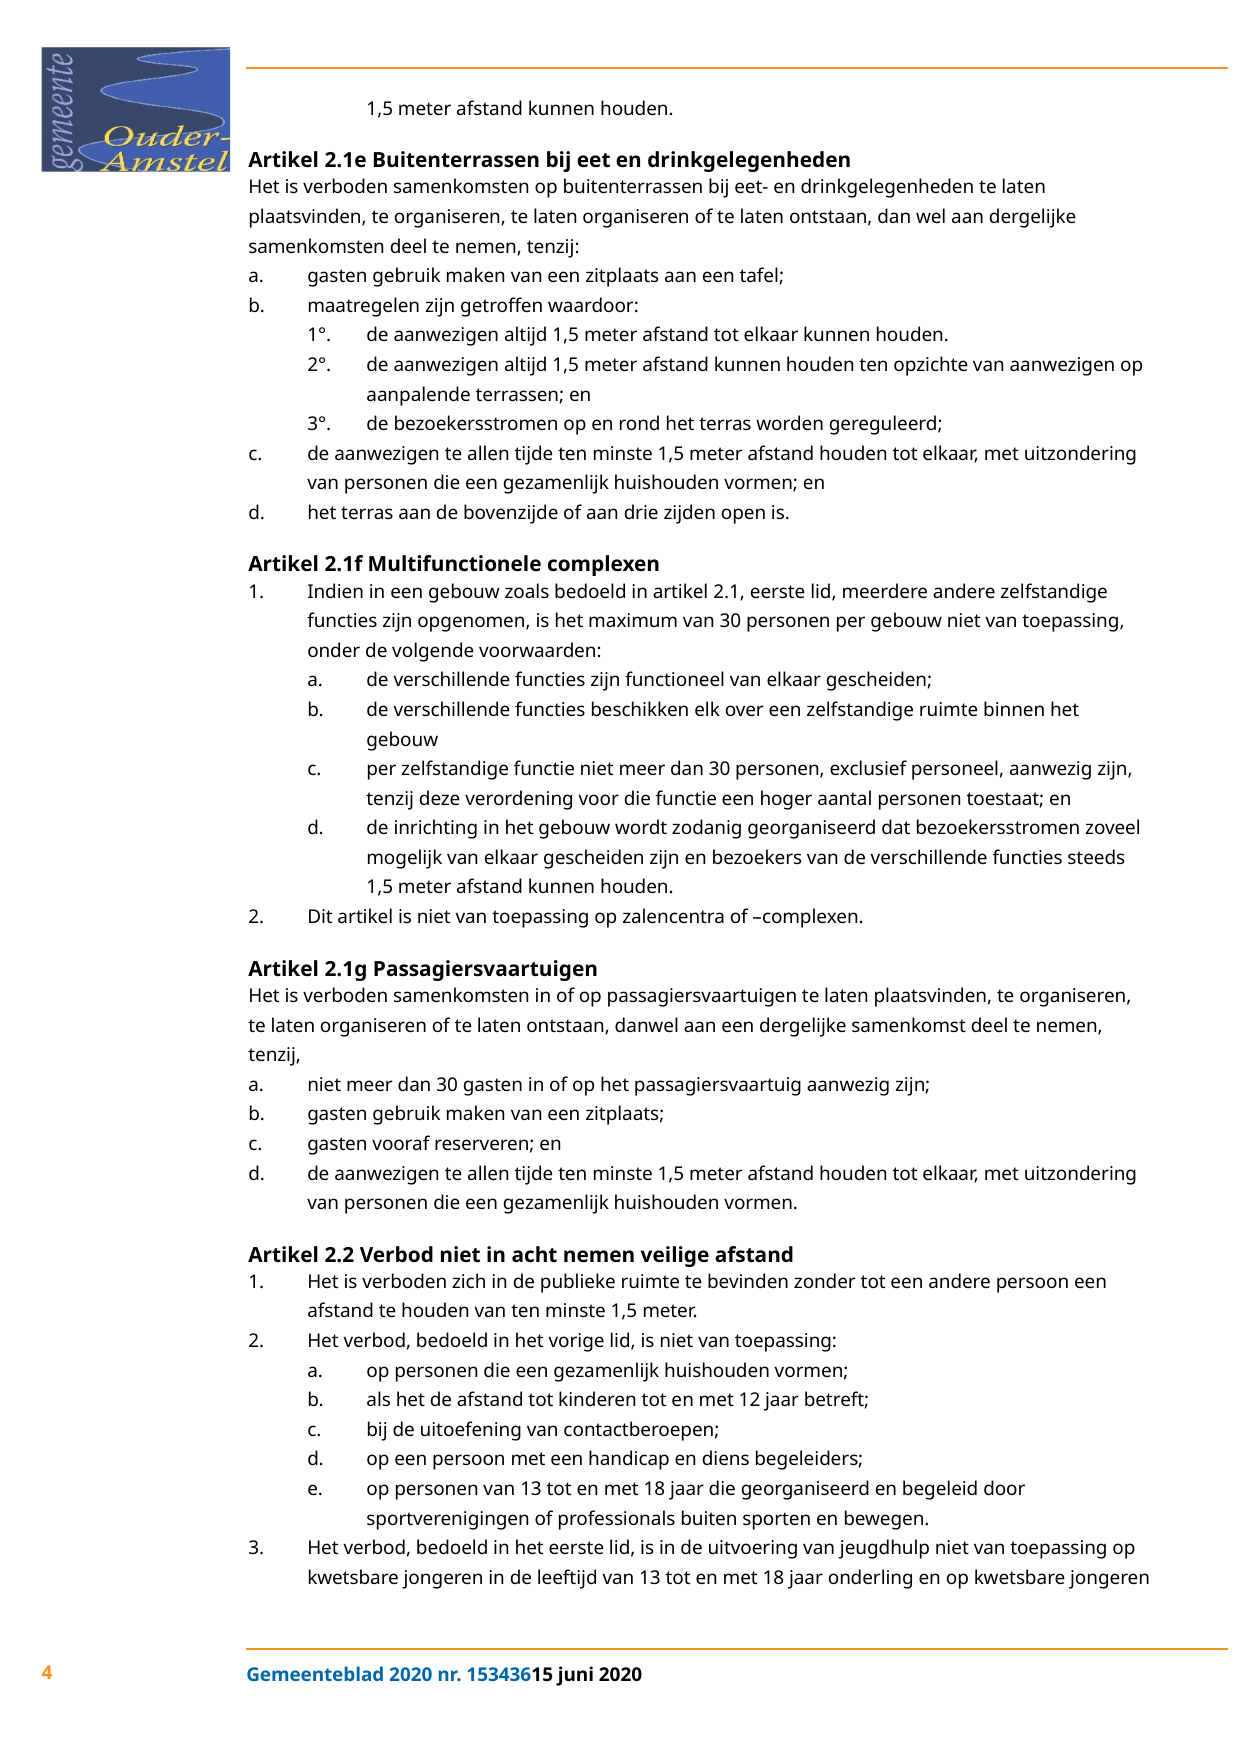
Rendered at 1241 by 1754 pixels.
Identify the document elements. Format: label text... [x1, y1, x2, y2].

list de verschillende functies zijn functioneel van elkaar gescheiden; [307, 667, 1152, 692]
list Het is verboden zich in de publieke ruimte te bevinden zonder tot een andere persoon een afstand te houden van ten minste 1,5 meter. [248, 1268, 1152, 1323]
list de aanwezigen altijd 1,5 meter afstand tot elkaar kunnen houden. [307, 322, 1152, 347]
picture [41, 47, 231, 172]
list de bezoekersstromen op en rond het terras worden gereguleerd; [307, 410, 1152, 436]
list gasten gebruik maken van een zitplaats aan een tafel; [248, 262, 1152, 288]
list op een persoon met een handicap en diens begeleiders; [307, 1446, 1152, 1471]
list Het verbod, bedoeld in het vorige lid, is niet van toepassing: [248, 1327, 1152, 1353]
list gasten gebruik maken van een zitplaats; [248, 1101, 1152, 1126]
list Indien in een gebouw zoals bedoeld in artikel 2.1, eerste lid, meerdere andere zelfstandige functies zijn opgenomen, is het maximum van 30 personen per gebouw niet van toepassing, onder de volgende voorwaarden: [248, 578, 1152, 663]
list als het de afstand tot kinderen tot en met 12 jaar betreft; [307, 1386, 1152, 1412]
list op personen van 13 tot en met 18 jaar die georganiseerd en begeleid door sportverenigingen of professionals buiten sporten en bewegen. [307, 1475, 1152, 1531]
list het terras aan de bovenzijde of aan drie zijden open is. [248, 499, 1152, 525]
list bij de uitoefening van contactberoepen; [307, 1416, 1152, 1442]
list Het verbod, bedoeld in het eerste lid, is in de uitvoering van jeugdhulp niet van toepassing op kwetsbare jongeren in de leeftijd van 13 tot en met 18 jaar onderling en op kwetsbare jongeren [248, 1534, 1152, 1590]
text Artikel 2.1f Multifunctionele complexen [248, 549, 1152, 578]
list 1,5 meter afstand kunnen houden. [307, 95, 1152, 121]
list de aanwezigen te allen tijde ten minste 1,5 meter afstand houden tot elkaar, met uitzondering van personen die een gezamenlijk huishouden vormen. [248, 1160, 1152, 1215]
text Het is verboden samenkomsten in of op passagiersvaartuigen te laten plaatsvinden, te organiseren, te laten organiseren of te laten ontstaan, danwel aan een dergelijke samenkomst deel te nemen, tenzij, [248, 982, 1152, 1067]
text Artikel 2.2 Verbod niet in acht nemen veilige afstand [248, 1240, 1152, 1268]
list maatregelen zijn getroffen waardoor: [248, 292, 1152, 318]
list niet meer dan 30 gasten in of op het passagiersvaartuig aanwezig zijn; [248, 1071, 1152, 1097]
list per zelfstandige functie niet meer dan 30 personen, exclusief personeel, aanwezig zijn, tenzij deze verordening voor die functie een hoger aantal personen toestaat; en [307, 755, 1152, 811]
text Artikel 2.1e Buitenterrassen bij eet en drinkgelegenheden [248, 145, 1152, 174]
list Dit artikel is niet van toepassing op zalencentra of –complexen. [248, 903, 1152, 929]
list op personen die een gezamenlijk huishouden vormen; [307, 1357, 1152, 1383]
list de verschillende functies beschikken elk over een zelfstandige ruimte binnen het gebouw [307, 696, 1152, 752]
list de aanwezigen altijd 1,5 meter afstand kunnen houden ten opzichte van aanwezigen op aanpalende terrassen; en [307, 351, 1152, 406]
list de aanwezigen te allen tijde ten minste 1,5 meter afstand houden tot elkaar, met uitzondering van personen die een gezamenlijk huishouden vormen; en [248, 440, 1152, 495]
text Het is verboden samenkomsten op buitenterrassen bij eet- en drinkgelegenheden te laten plaatsvinden, te organiseren, te laten organiseren of te laten ontstaan, dan wel aan dergelijke samenkomsten deel te nemen, tenzij: [248, 174, 1152, 258]
text Artikel 2.1g Passagiersvaartuigen [248, 954, 1152, 982]
list de inrichting in het gebouw wordt zodanig georganiseerd dat bezoekersstromen zoveel mogelijk van elkaar gescheiden zijn en bezoekers van de verschillende functies steeds 1,5 meter afstand kunnen houden. [307, 814, 1152, 899]
list gasten vooraf reserveren; en [248, 1130, 1152, 1156]
